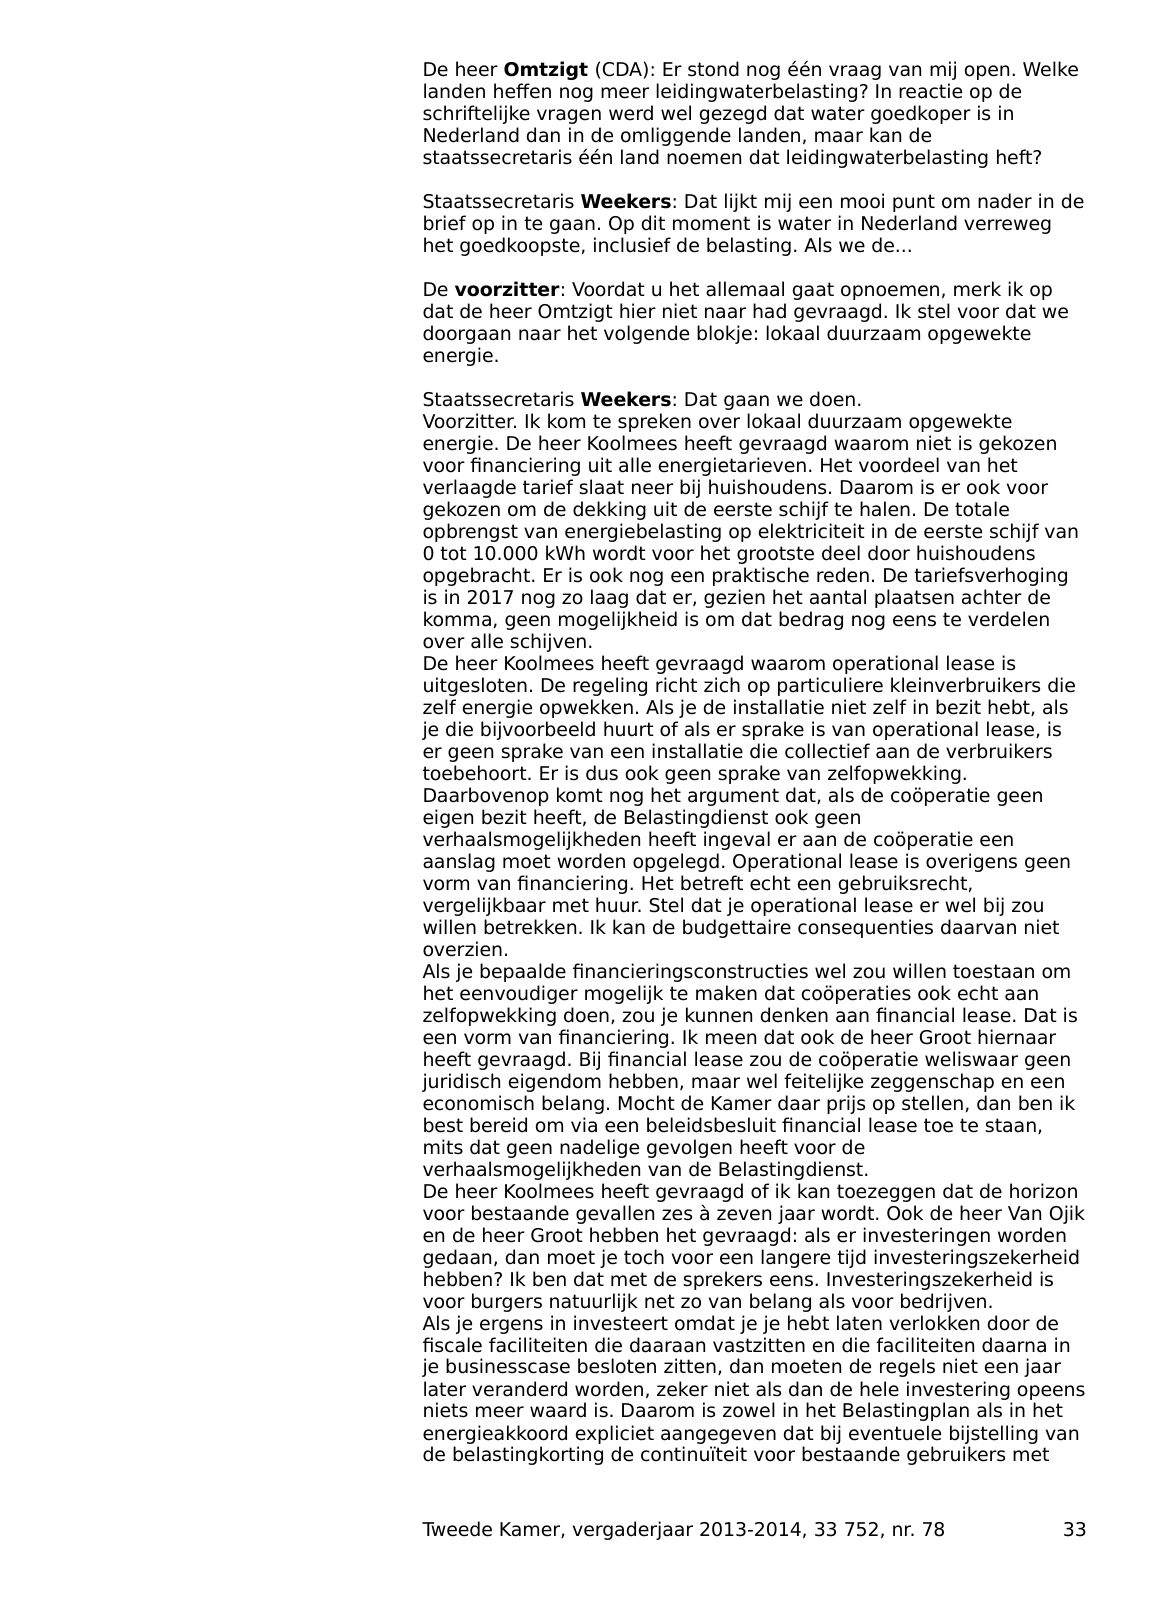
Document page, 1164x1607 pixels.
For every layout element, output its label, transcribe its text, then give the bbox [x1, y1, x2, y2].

text De voorzitter: Voordat u het allemaal gaat opnoemen, merk ik op dat de heer Omtzigt hier niet naar had gevraagd. Ik stel voor dat we doorgaan naar het volgende blokje: lokaal duurzaam opgewekte energie. [422, 279, 1087, 367]
text De heer Koolmees heeft gevraagd waarom operational lease is uitgesloten. De regeling richt zich op particuliere kleinverbruikers die zelf energie opwekken. Als je de installatie niet zelf in bezit hebt, als je die bijvoorbeeld huurt of als er sprake is van operational lease, is er geen sprake van een installatie die collectief aan de verbruikers toebehoort. Er is dus ook geen sprake van zelfopwekking. Daarbovenop komt nog het argument dat, als de coöperatie geen eigen bezit heeft, de Belastingdienst ook geen verhaalsmogelijkheden heeft ingeval er aan de coöperatie een aanslag moet worden opgelegd. Operational lease is overigens geen vorm van financiering. Het betreft echt een gebruiksrecht, vergelijkbaar met huur. Stel dat je operational lease er wel bij zou willen betrekken. Ik kan de budgettaire consequenties daarvan niet overzien. [422, 653, 1087, 961]
text Staatssecretaris Weekers: Dat lijkt mij een mooi punt om nader in de brief op in te gaan. Op dit moment is water in Nederland verreweg het goedkoopste, inclusief de belasting. Als we de... [422, 191, 1087, 257]
text Staatssecretaris Weekers: Dat gaan we doen. [422, 389, 1087, 411]
text Als je bepaalde financieringsconstructies wel zou willen toestaan om het eenvoudiger mogelijk te maken dat coöperaties ook echt aan zelfopwekking doen, zou je kunnen denken aan financial lease. Dat is een vorm van financiering. Ik meen dat ook de heer Groot hiernaar heeft gevraagd. Bij financial lease zou de coöperatie weliswaar geen juridisch eigendom hebben, maar wel feitelijke zeggenschap en een economisch belang. Mocht de Kamer daar prijs op stellen, dan ben ik best bereid om via een beleidsbesluit financial lease toe te staan, mits dat geen nadelige gevolgen heeft voor de verhaalsmogelijkheden van de Belastingdienst. [422, 961, 1087, 1181]
text De heer Koolmees heeft gevraagd of ik kan toezeggen dat de horizon voor bestaande gevallen zes à zeven jaar wordt. Ook de heer Van Ojik en de heer Groot hebben het gevraagd: als er investeringen worden gedaan, dan moet je toch voor een langere tijd investeringszekerheid hebben? Ik ben dat met de sprekers eens. Investeringszekerheid is voor burgers natuurlijk net zo van belang als voor bedrijven. [422, 1181, 1087, 1312]
text Voorzitter. Ik kom te spreken over lokaal duurzaam opgewekte energie. De heer Koolmees heeft gevraagd waarom niet is gekozen voor financiering uit alle energietarieven. Het voordeel van het verlaagde tarief slaat neer bij huishoudens. Daarom is er ook voor gekozen om de dekking uit de eerste schijf te halen. De totale opbrengst van energiebelasting op elektriciteit in de eerste schijf van 0 tot 10.000 kWh wordt voor het grootste deel door huishoudens opgebracht. Er is ook nog een praktische reden. De tariefsverhoging is in 2017 nog zo laag dat er, gezien het aantal plaatsen achter de komma, geen mogelijkheid is om dat bedrag nog eens te verdelen over alle schijven. [422, 411, 1087, 653]
text Als je ergens in investeert omdat je je hebt laten verlokken door de fiscale faciliteiten die daaraan vastzitten en die faciliteiten daarna in je businesscase besloten zitten, dan moeten de regels niet een jaar later veranderd worden, zeker niet als dan de hele investering opeens niets meer waard is. Daarom is zowel in het Belastingplan als in het energieakkoord expliciet aangegeven dat bij eventuele bijstelling van de belastingkorting de continuïteit voor bestaande gebruikers met [422, 1312, 1087, 1466]
text De heer Omtzigt (CDA): Er stond nog één vraag van mij open. Welke landen heffen nog meer leidingwaterbelasting? In reactie op de schriftelijke vragen werd wel gezegd dat water goedkoper is in Nederland dan in de omliggende landen, maar kan de staatssecretaris één land noemen dat leidingwaterbelasting heft? [422, 59, 1087, 169]
